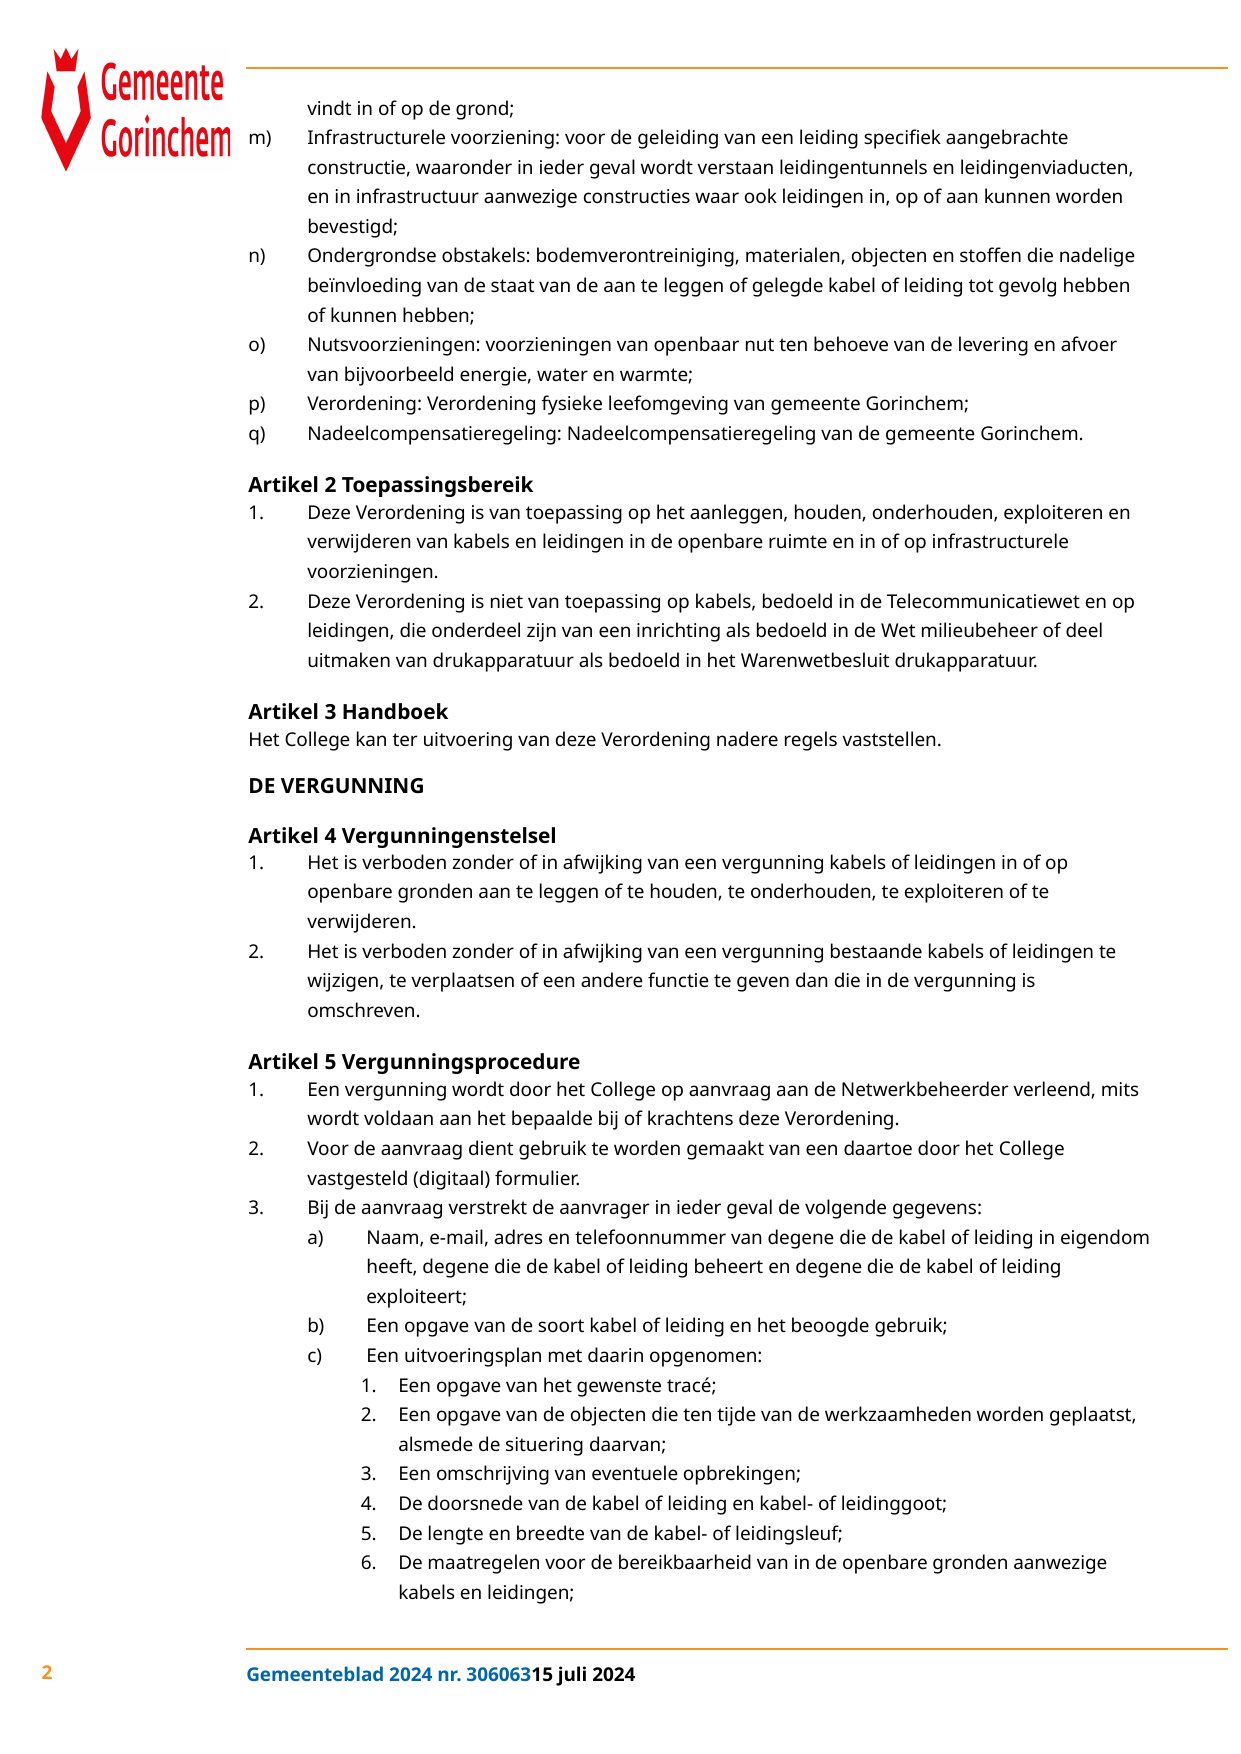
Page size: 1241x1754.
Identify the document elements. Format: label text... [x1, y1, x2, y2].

picture [41, 47, 231, 172]
list Verordening: Verordening fysieke leefomgeving van gemeente Gorinchem; [248, 391, 1152, 416]
list Voor de aanvraag dient gebruik te worden gemaakt van een daartoe door het College vastgesteld (digitaal) formulier. [248, 1135, 1152, 1190]
list De doorsnede van de kabel of leiding en kabel- of leidinggoot; [361, 1490, 1152, 1516]
list Bij de aanvraag verstrekt de aanvrager in ieder geval de volgende gegevens: [248, 1194, 1152, 1220]
list Een uitvoeringsplan met daarin opgenomen: [307, 1342, 1152, 1368]
list Het is verboden zonder of in afwijking van een vergunning bestaande kabels of leidingen te wijzigen, te verplaatsen of een andere functie te geven dan die in de vergunning is omschreven. [248, 938, 1152, 1023]
list Nutsvoorzieningen: voorzieningen van openbaar nut ten behoeve van de levering en afvoer van bijvoorbeeld energie, water en warmte; [248, 331, 1152, 387]
list Een opgave van de objecten die ten tijde van de werkzaamheden worden geplaatst, alsmede de situering daarvan; [361, 1401, 1152, 1457]
list Deze Verordening is niet van toepassing op kabels, bedoeld in de Telecommunicatiewet en op leidingen, die onderdeel zijn van een inrichting als bedoeld in de Wet milieubeheer of deel uitmaken van drukapparatuur als bedoeld in het Warenwetbesluit drukapparatuur. [248, 588, 1152, 673]
list Ondergrondse obstakels: bodemverontreiniging, materialen, objecten en stoffen die nadelige beïnvloeding van de staat van de aan te leggen of gelegde kabel of leiding tot gevolg hebben of kunnen hebben; [248, 243, 1152, 328]
list Deze Verordening is van toepassing op het aanleggen, houden, onderhouden, exploiteren en verwijderen van kabels en leidingen in de openbare ruimte en in of op infrastructurele voorzieningen. [248, 499, 1152, 584]
text Artikel 5 Vergunningsprocedure [248, 1047, 1152, 1076]
text Artikel 3 Handboek [248, 697, 1152, 726]
text Het College kan ter uitvoering van deze Verordening nadere regels vaststellen. [248, 726, 1152, 752]
text Artikel 2 Toepassingsbereik [248, 471, 1152, 499]
list Een opgave van de soort kabel of leiding en het beoogde gebruik; [307, 1313, 1152, 1338]
list Nadeelcompensatieregeling: Nadeelcompensatieregeling van de gemeente Gorinchem. [248, 420, 1152, 446]
list Het is verboden zonder of in afwijking van een vergunning kabels of leidingen in of op openbare gronden aan te leggen of te houden, te onderhouden, te exploiteren of te verwijderen. [248, 849, 1152, 934]
text Artikel 4 Vergunningenstelsel [248, 821, 1152, 849]
list vindt in of op de grond; [248, 95, 1152, 121]
list Een opgave van het gewenste tracé; [361, 1372, 1152, 1397]
list De maatregelen voor de bereikbaarheid van in de openbare gronden aanwezige kabels en leidingen; [361, 1549, 1152, 1604]
list Een vergunning wordt door het College op aanvraag aan de Netwerkbeheerder verleend, mits wordt voldaan aan het bepaalde bij of krachtens deze Verordening. [248, 1076, 1152, 1131]
list Een omschrijving van eventuele opbrekingen; [361, 1461, 1152, 1486]
list Naam, e-mail, adres en telefoonnummer van degene die de kabel of leiding in eigendom heeft, degene die de kabel of leiding beheert en degene die de kabel of leiding exploiteert; [307, 1224, 1152, 1309]
text DE VERGUNNING [248, 771, 1152, 800]
list Infrastructurele voorziening: voor de geleiding van een leiding specifiek aangebrachte constructie, waaronder in ieder geval wordt verstaan leidingentunnels en leidingenviaducten, en in infrastructuur aanwezige constructies waar ook leidingen in, op of aan kunnen worden bevestigd; [248, 124, 1152, 239]
list De lengte en breedte van de kabel- of leidingsleuf; [361, 1520, 1152, 1545]
